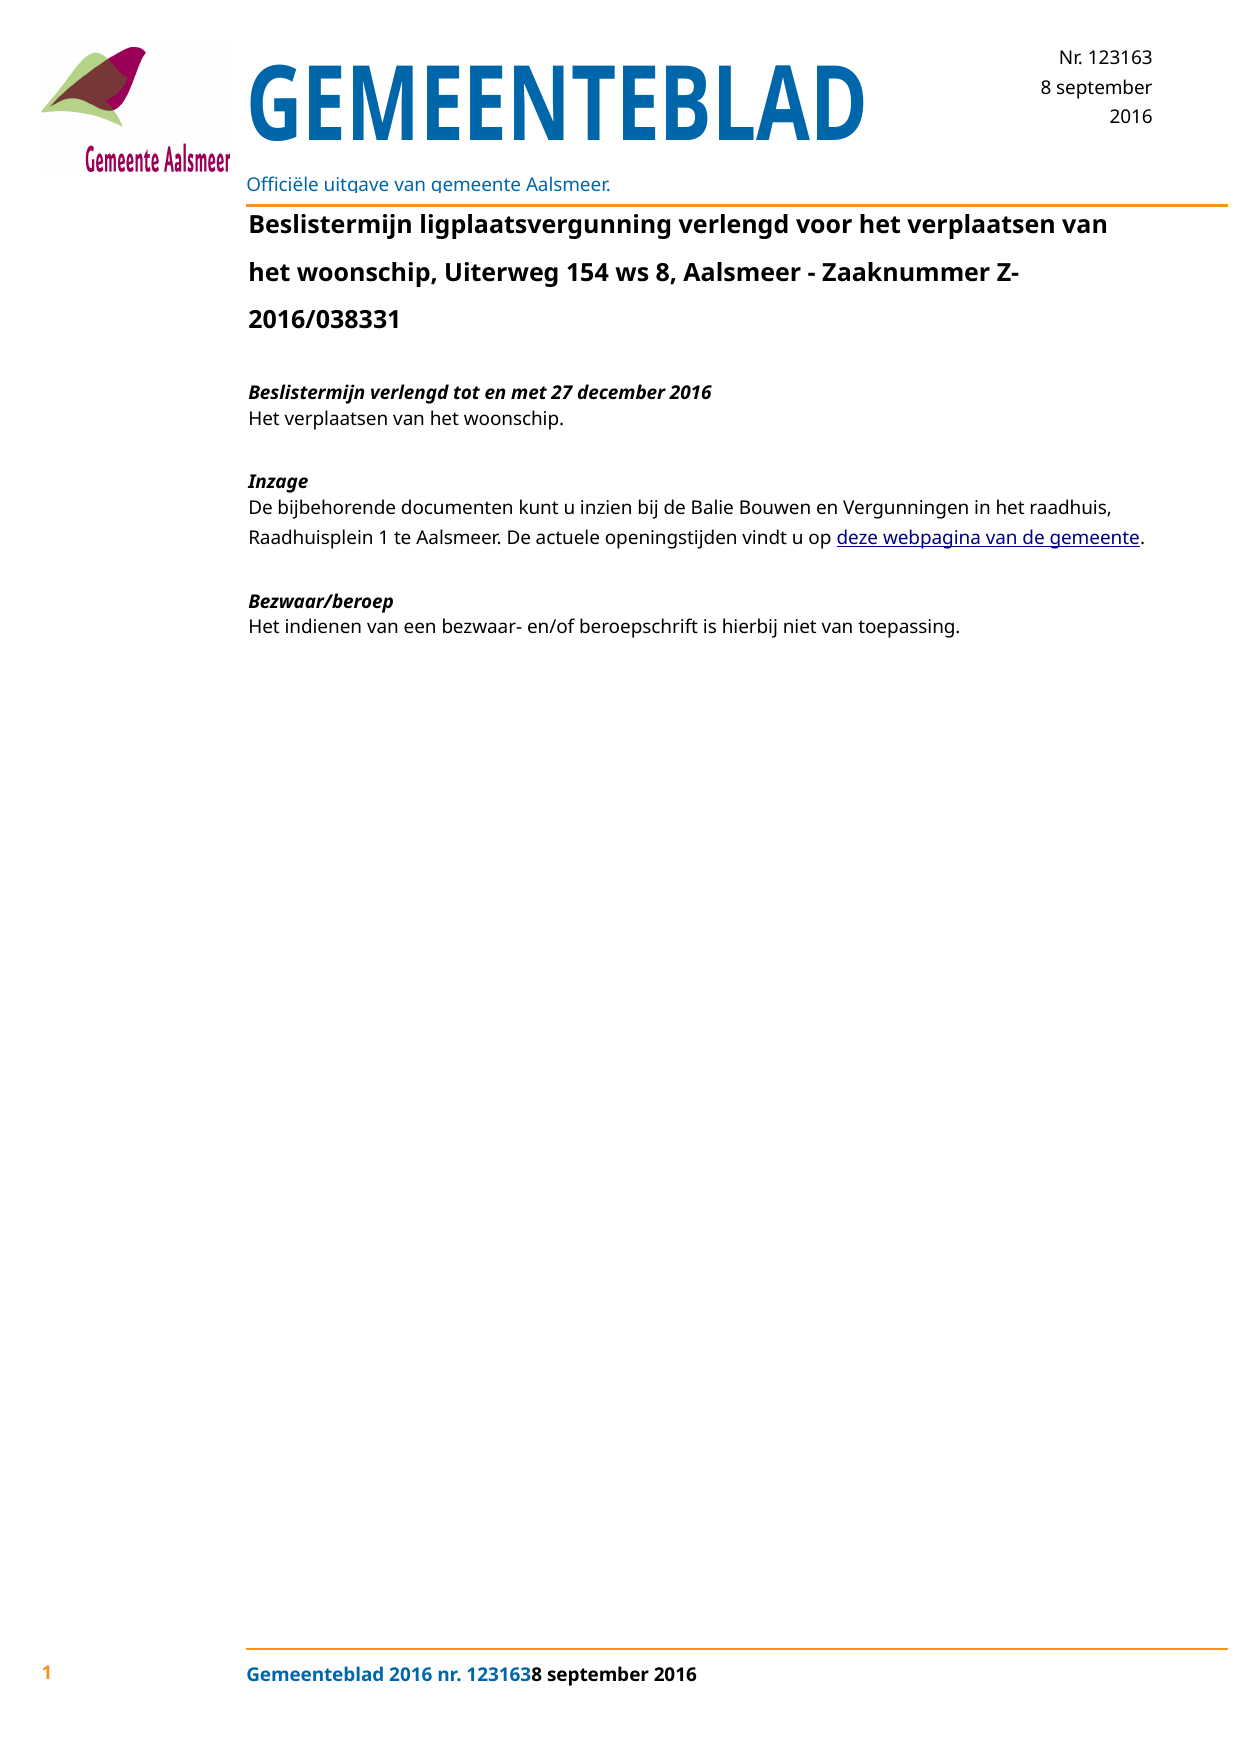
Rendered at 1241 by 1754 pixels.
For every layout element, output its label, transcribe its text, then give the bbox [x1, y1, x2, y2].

text Het indienen van een bezwaar- en/of beroepschrift is hierbij niet van toepassing. [248, 614, 1152, 639]
text Bezwaar/beroep [248, 588, 1152, 614]
text Beslistermijn ligplaatsvergunning verlengd voor het verplaatsen van het woonschip, Uiterweg 154 ws 8, Aalsmeer - Zaaknummer Z-2016/038331 [248, 207, 1152, 336]
text De bijbehorende documenten kunt u inzien bij de Balie Bouwen en Vergunningen in het raadhuis, Raadhuisplein 1 te Aalsmeer. De actuele openingstijden vindt u op deze webpagina van de gemeente. [248, 494, 1152, 550]
text Het verplaatsen van het woonschip. [248, 405, 1152, 431]
text Beslistermijn verlengd tot en met 27 december 2016 [248, 379, 1152, 405]
picture [41, 47, 231, 172]
text Inzage [248, 469, 1152, 494]
